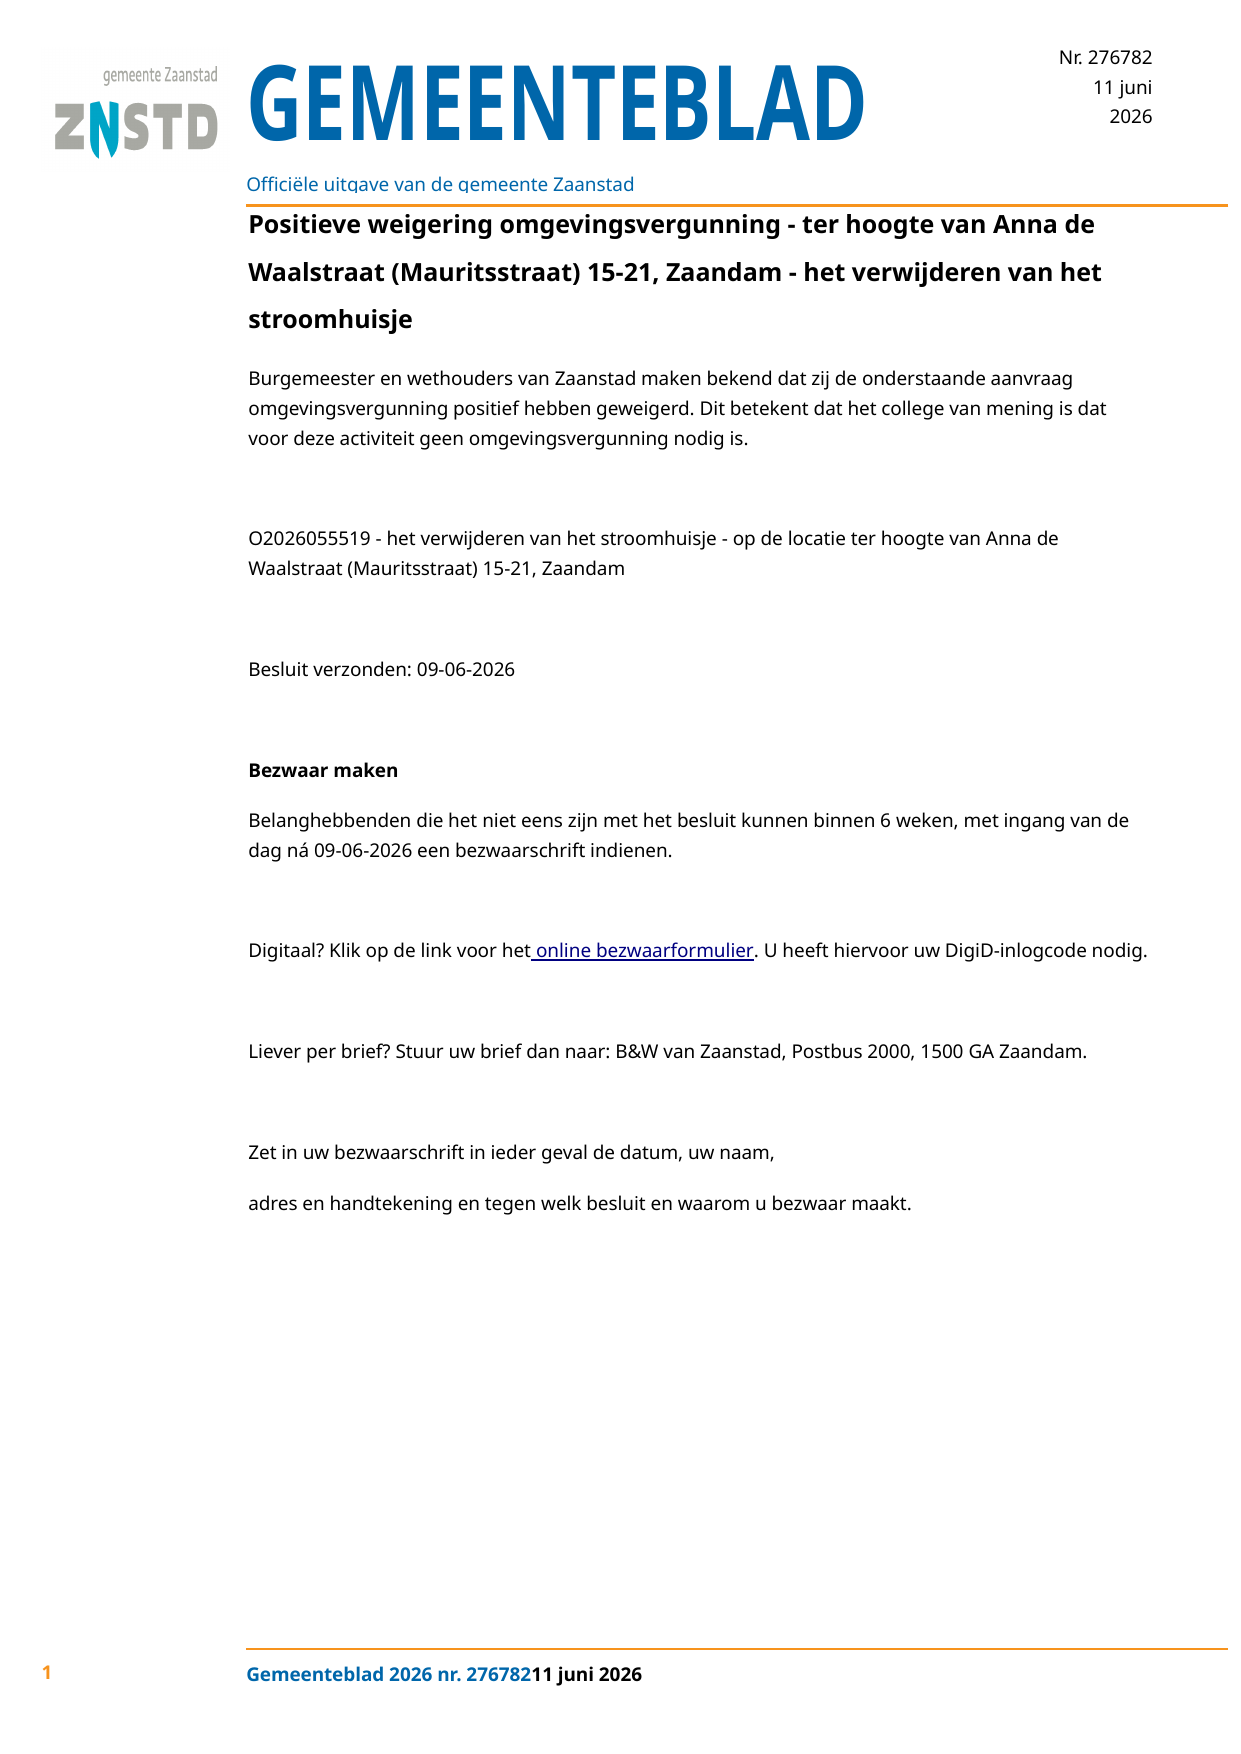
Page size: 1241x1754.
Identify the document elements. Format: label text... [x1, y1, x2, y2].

text Besluit verzonden: 09-06-2026 [248, 656, 1152, 682]
picture [41, 47, 231, 172]
text Liever per brief? Stuur uw brief dan naar: B&W van Zaanstad, Postbus 2000, 1500 GA Zaandam. [248, 1038, 1152, 1064]
text O2026055519 - het verwijderen van het stroomhuisje - op de locatie ter hoogte van Anna de Waalstraat (Mauritsstraat) 15-21, Zaandam [248, 526, 1152, 581]
text Zet in uw bezwaarschrift in ieder geval de datum, uw naam, [248, 1139, 1152, 1165]
text Belanghebbenden die het niet eens zijn met het besluit kunnen binnen 6 weken, met ingang van de dag ná 09-06-2026 een bezwaarschrift indienen. [248, 807, 1152, 862]
text adres en handtekening en tegen welk besluit en waarom u bezwaar maakt. [248, 1190, 1152, 1215]
text Positieve weigering omgevingsvergunning - ter hoogte van Anna de Waalstraat (Mauritsstraat) 15-21, Zaandam - het verwijderen van het stroomhuisje [248, 207, 1152, 336]
text Digitaal? Klik op de link voor het online bezwaarformulier. U heeft hiervoor uw DigiD-inlogcode nodig. [248, 938, 1152, 963]
text Burgemeester en wethouders van Zaanstad maken bekend dat zij de onderstaande aanvraag omgevingsvergunning positief hebben geweigerd. Dit betekent dat het college van mening is dat voor deze activiteit geen omgevingsvergunning nodig is. [248, 366, 1152, 450]
text Bezwaar maken [248, 757, 1152, 782]
